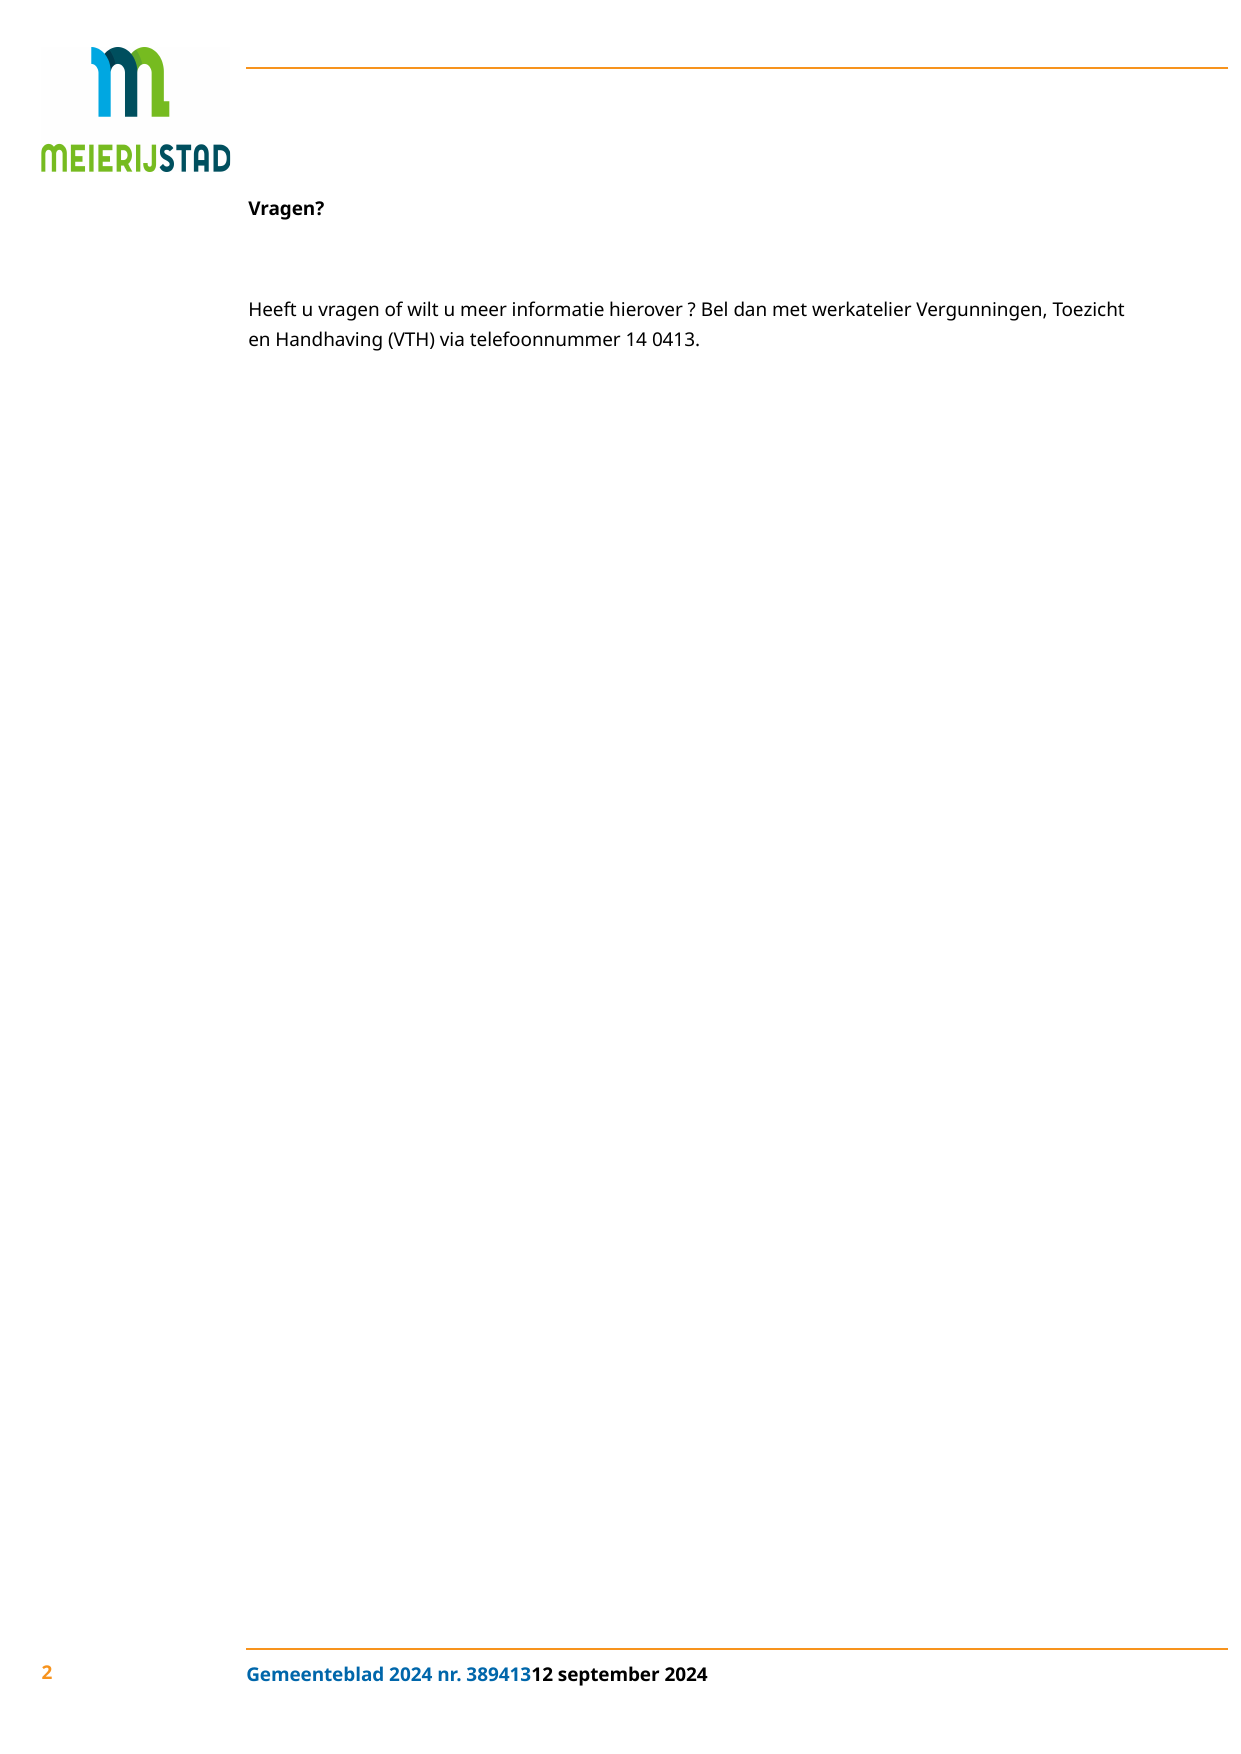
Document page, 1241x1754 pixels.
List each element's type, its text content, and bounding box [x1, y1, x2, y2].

text Vragen? [248, 196, 1152, 221]
text Heeft u vragen of wilt u meer informatie hierover ? Bel dan met werkatelier Vergunningen, Toezicht en Handhaving (VTH) via telefoonnummer 14 0413. [248, 296, 1152, 352]
picture [41, 47, 231, 172]
